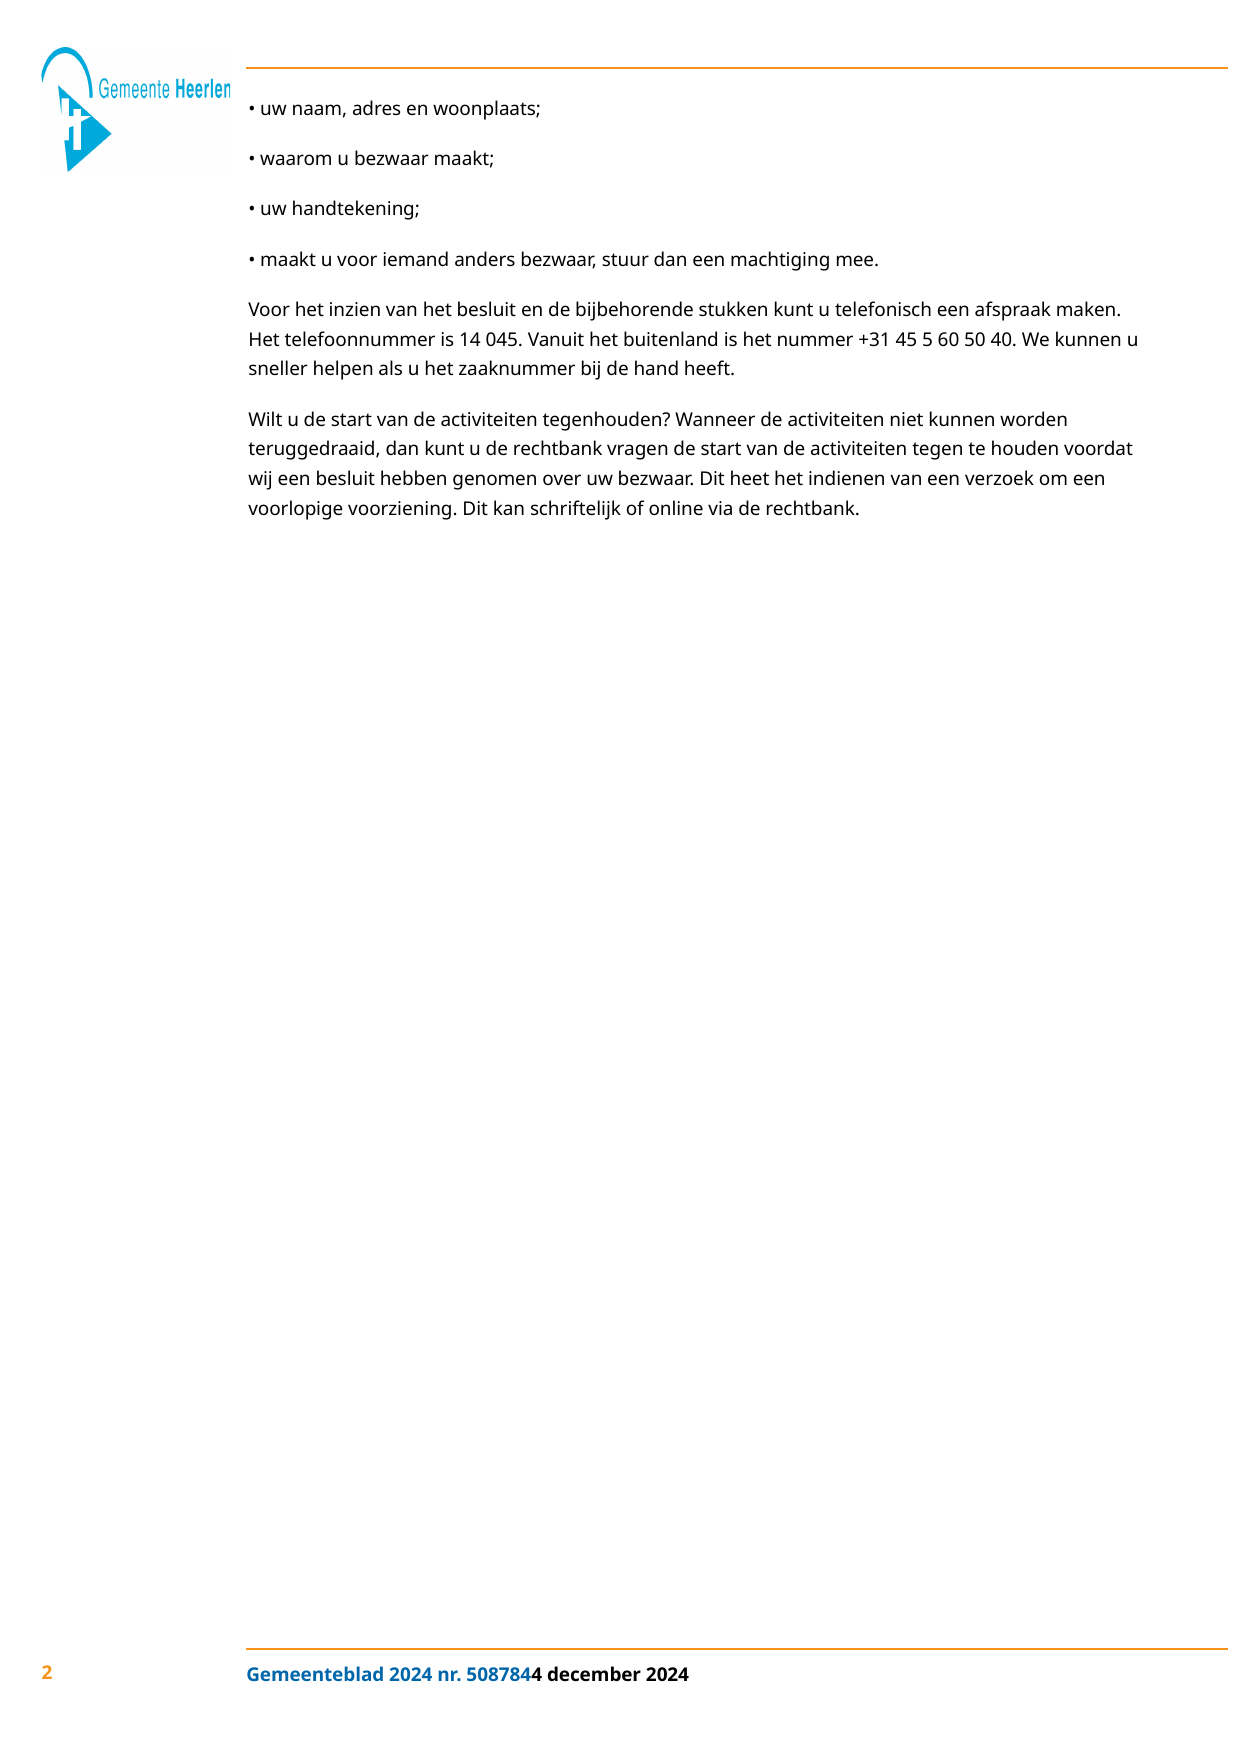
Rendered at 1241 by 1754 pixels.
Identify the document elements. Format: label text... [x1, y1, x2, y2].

text • uw naam, adres en woonplaats; [248, 95, 1152, 121]
picture [41, 47, 59, 70]
picture [41, 47, 231, 172]
text Wilt u de start van de activiteiten tegenhouden? Wanneer de activiteiten niet kunnen worden teruggedraaid, dan kunt u de rechtbank vragen de start van de activiteiten tegen te houden voordat wij een besluit hebben genomen over uw bezwaar. Dit heet het indienen van een verzoek om een voorlopige voorziening. Dit kan schriftelijk of online via de rechtbank. [248, 406, 1152, 521]
text • waarom u bezwaar maakt; [248, 145, 1152, 171]
text • maakt u voor iemand anders bezwaar, stuur dan een machtiging mee. [248, 246, 1152, 272]
text Voor het inzien van het besluit en de bijbehorende stukken kunt u telefonisch een afspraak maken. Het telefoonnummer is 14 045. Vanuit het buitenland is het nummer +31 45 5 60 50 40. We kunnen u sneller helpen als u het zaaknummer bij de hand heeft. [248, 296, 1152, 381]
text • uw handtekening; [248, 196, 1152, 221]
